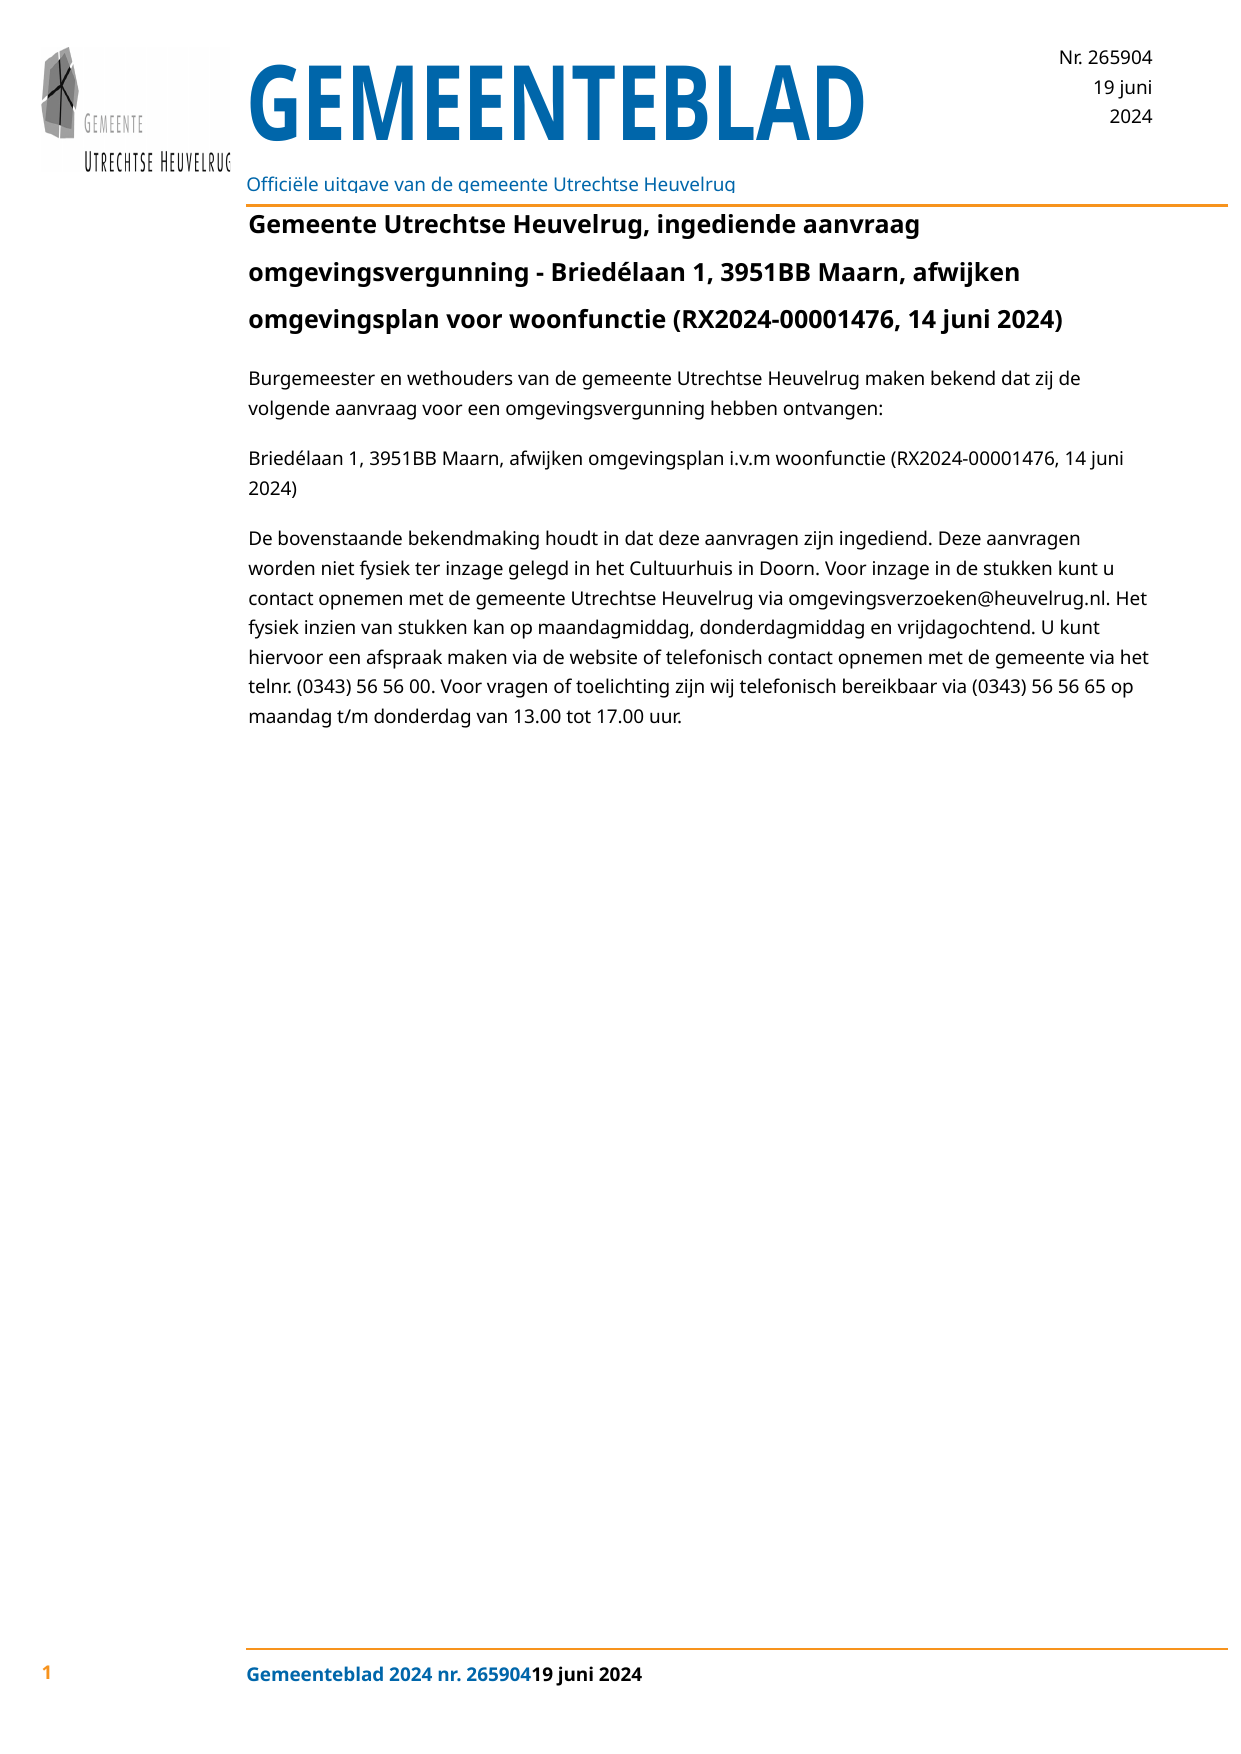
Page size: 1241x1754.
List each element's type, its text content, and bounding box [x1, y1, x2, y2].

text Gemeente Utrechtse Heuvelrug, ingediende aanvraag omgevingsvergunning - Briedélaan 1, 3951BB Maarn, afwijken omgevingsplan voor woonfunctie (RX2024-00001476, 14 juni 2024) [248, 207, 1152, 336]
picture [41, 47, 231, 172]
text De bovenstaande bekendmaking houdt in dat deze aanvragen zijn ingediend. Deze aanvragen worden niet fysiek ter inzage gelegd in het Cultuurhuis in Doorn. Voor inzage in de stukken kunt u contact opnemen met de gemeente Utrechtse Heuvelrug via omgevingsverzoeken@heuvelrug.nl. Het fysiek inzien van stukken kan op maandagmiddag, donderdagmiddag en vrijdagochtend. U kunt hiervoor een afspraak maken via de website of telefonisch contact opnemen met de gemeente via het telnr. (0343) 56 56 00. Voor vragen of toelichting zijn wij telefonisch bereikbaar via (0343) 56 56 65 op maandag t/m donderdag van 13.00 tot 17.00 uur. [248, 526, 1152, 729]
text Briedélaan 1, 3951BB Maarn, afwijken omgevingsplan i.v.m woonfunctie (RX2024-00001476, 14 juni 2024) [248, 446, 1152, 501]
text Burgemeester en wethouders van de gemeente Utrechtse Heuvelrug maken bekend dat zij de volgende aanvraag voor een omgevingsvergunning hebben ontvangen: [248, 366, 1152, 421]
